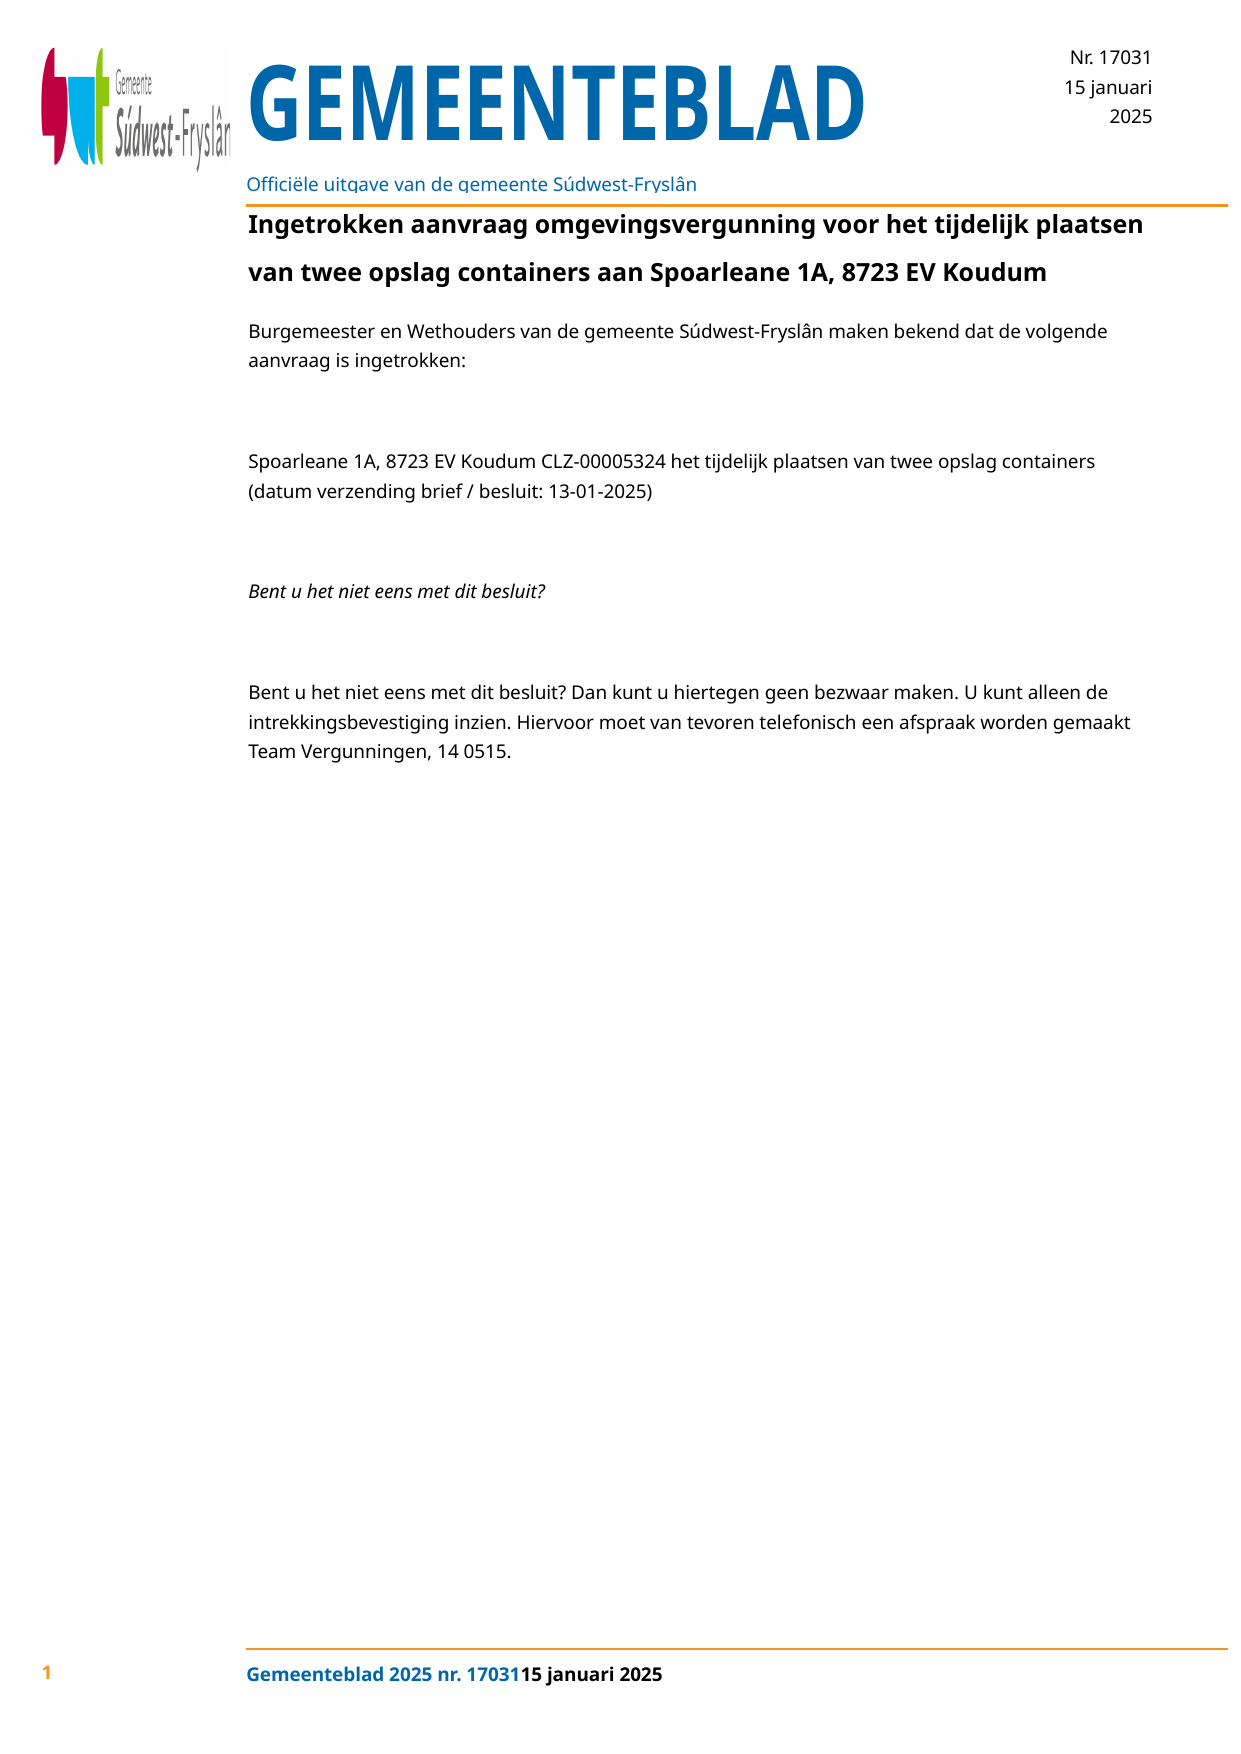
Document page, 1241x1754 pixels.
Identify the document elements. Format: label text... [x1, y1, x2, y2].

text Spoarleane 1A, 8723 EV Koudum CLZ-00005324 het tijdelijk plaatsen van twee opslag containers (datum verzending brief / besluit: 13-01-2025) [248, 448, 1152, 504]
text Burgemeester en Wethouders van de gemeente Súdwest-Fryslân maken bekend dat de volgende aanvraag is ingetrokken: [248, 318, 1152, 373]
picture [41, 47, 231, 172]
text Bent u het niet eens met dit besluit? [248, 579, 1152, 604]
text Bent u het niet eens met dit besluit? Dan kunt u hiertegen geen bezwaar maken. U kunt alleen de intrekkingsbevestiging inzien. Hiervoor moet van tevoren telefonisch een afspraak worden gemaakt Team Vergunningen, 14 0515. [248, 679, 1152, 764]
text Ingetrokken aanvraag omgevingsvergunning voor het tijdelijk plaatsen van twee opslag containers aan Spoarleane 1A, 8723 EV Koudum [248, 207, 1152, 288]
